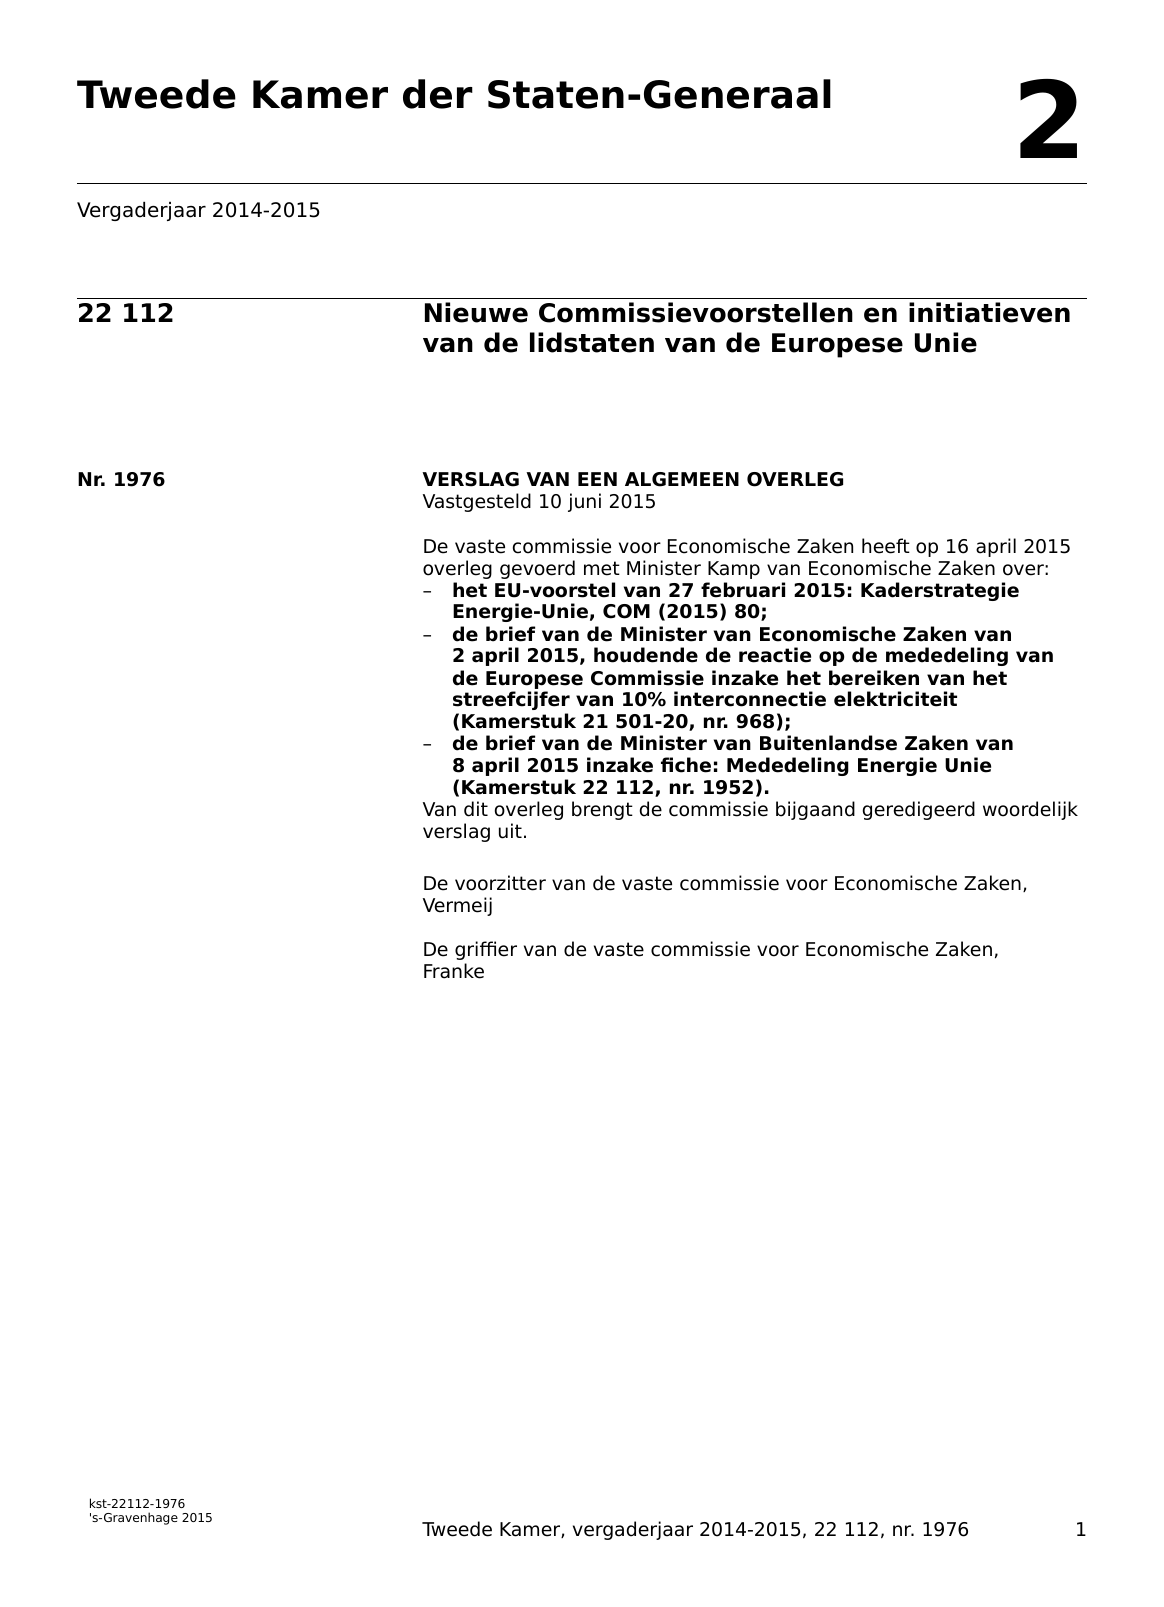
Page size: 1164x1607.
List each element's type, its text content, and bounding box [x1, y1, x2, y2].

subtitle Nr. 1976 VERSLAG VAN EEN ALGEMEEN OVERLEG [77, 469, 1087, 491]
table_cell Vergaderjaar 2014-2015 [77, 184, 1087, 298]
text – de brief van de Minister van Buitenlandse Zaken van 8 april 2015 inzake fiche: Mededeling Energie Unie (Kamerstuk 22 112, nr. 1952). [422, 733, 1087, 799]
table_header Tweede Kamer der Staten-Generaal [77, 59, 886, 183]
text De voorzitter van de vaste commissie voor Economische Zaken, Vermeij [422, 873, 1087, 917]
text Van dit overleg brengt de commissie bijgaand geredigeerd woordelijk verslag uit. [422, 799, 1087, 843]
text 's-Gravenhage 2015 [88, 1511, 323, 1525]
text De griffier van de vaste commissie voor Economische Zaken, Franke [422, 939, 1087, 983]
table_header 2 [886, 59, 1087, 183]
subtitle 22 112 Nieuwe Commissievoorstellen en initiatieven van de lidstaten van de Europese Unie [77, 299, 1087, 358]
text kst-22112-1976 [88, 1497, 323, 1511]
text – het EU-voorstel van 27 februari 2015: Kaderstrategie Energie-Unie, COM (2015) 80; [422, 579, 1087, 623]
text Vastgesteld 10 juni 2015 [422, 491, 1087, 513]
text – de brief van de Minister van Economische Zaken van 2 april 2015, houdende de reactie op de mededeling van de Europese Commissie inzake het bereiken van het streefcijfer van 10% interconnectie elektriciteit (Kamerstuk 21 501-20, nr. 968); [422, 623, 1087, 733]
text De vaste commissie voor Economische Zaken heeft op 16 april 2015 overleg gevoerd met Minister Kamp van Economische Zaken over: [422, 536, 1087, 579]
